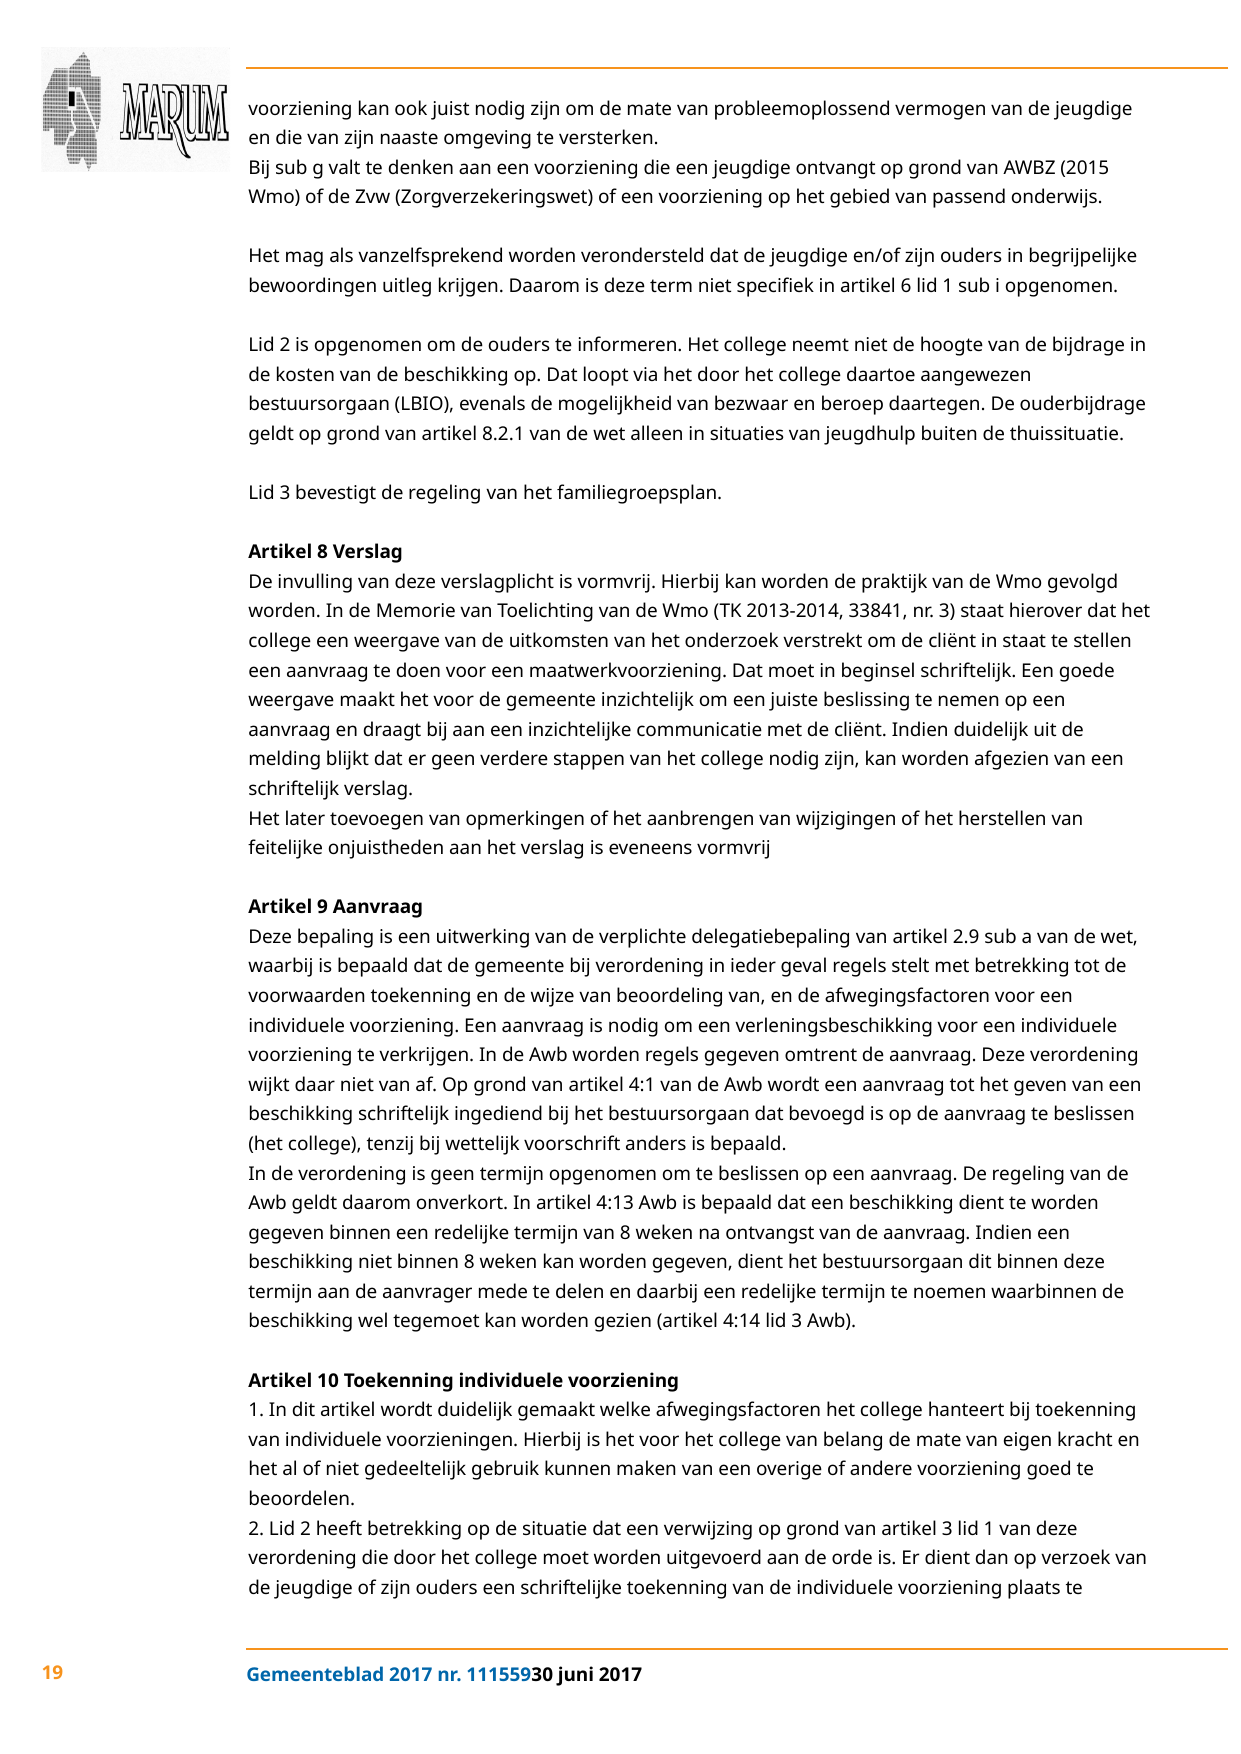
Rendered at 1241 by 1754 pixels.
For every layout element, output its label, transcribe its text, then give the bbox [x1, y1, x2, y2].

text Lid 2 is opgenomen om de ouders te informeren. Het college neemt niet de hoogte van de bijdrage in de kosten van de beschikking op. Dat loopt via het door het college daartoe aangewezen bestuursorgaan (LBIO), evenals de mogelijkheid van bezwaar en beroep daartegen. De ouderbijdrage geldt op grond van artikel 8.2.1 van de wet alleen in situaties van jeugdhulp buiten de thuissituatie. [248, 331, 1152, 446]
text Artikel 10 Toekenning individuele voorziening [248, 1367, 1152, 1393]
text Artikel 8 Verslag [248, 538, 1152, 564]
picture [41, 47, 231, 172]
text Lid 3 bevestigt de regeling van het familiegroepsplan. [248, 479, 1152, 505]
text Het later toevoegen van opmerkingen of het aanbrengen van wijzigingen of het herstellen van feitelijke onjuistheden aan het verslag is eveneens vormvrij [248, 805, 1152, 860]
text Het mag als vanzelfsprekend worden verondersteld dat de jeugdige en/of zijn ouders in begrijpelijke bewoordingen uitleg krijgen. Daarom is deze term niet specifiek in artikel 6 lid 1 sub i opgenomen. [248, 243, 1152, 298]
text Artikel 9 Aanvraag [248, 893, 1152, 919]
text In de verordening is geen termijn opgenomen om te beslissen op een aanvraag. De regeling van de Awb geldt daarom onverkort. In artikel 4:13 Awb is bepaald dat een beschikking dient te worden gegeven binnen een redelijke termijn van 8 weken na ontvangst van de aanvraag. Indien een beschikking niet binnen 8 weken kan worden gegeven, dient het bestuursorgaan dit binnen deze termijn aan de aanvrager mede te delen en daarbij een redelijke termijn te noemen waarbinnen de beschikking wel tegemoet kan worden gezien (artikel 4:14 lid 3 Awb). [248, 1160, 1152, 1333]
text 1. In dit artikel wordt duidelijk gemaakt welke afwegingsfactoren het college hanteert bij toekenning van individuele voorzieningen. Hierbij is het voor het college van belang de mate van eigen kracht en het al of niet gedeeltelijk gebruik kunnen maken van een overige of andere voorziening goed te beoordelen. [248, 1396, 1152, 1511]
text voorziening kan ook juist nodig zijn om de mate van probleemoplossend vermogen van de jeugdige en die van zijn naaste omgeving te versterken. [248, 95, 1152, 150]
text Deze bepaling is een uitwerking van de verplichte delegatiebepaling van artikel 2.9 sub a van de wet, waarbij is bepaald dat de gemeente bij verordening in ieder geval regels stelt met betrekking tot de voorwaarden toekenning en de wijze van beoordeling van, en de afwegingsfactoren voor een individuele voorziening. Een aanvraag is nodig om een verleningsbeschikking voor een individuele voorziening te verkrijgen. In de Awb worden regels gegeven omtrent de aanvraag. Deze verordening wijkt daar niet van af. Op grond van artikel 4:1 van de Awb wordt een aanvraag tot het geven van een beschikking schriftelijk ingediend bij het bestuursorgaan dat bevoegd is op de aanvraag te beslissen (het college), tenzij bij wettelijk voorschrift anders is bepaald. [248, 923, 1152, 1156]
text De invulling van deze verslagplicht is vormvrij. Hierbij kan worden de praktijk van de Wmo gevolgd worden. In de Memorie van Toelichting van de Wmo (TK 2013-2014, 33841, nr. 3) staat hierover dat het college een weergave van de uitkomsten van het onderzoek verstrekt om de cliënt in staat te stellen een aanvraag te doen voor een maatwerkvoorziening. Dat moet in beginsel schriftelijk. Een goede weergave maakt het voor de gemeente inzichtelijk om een juiste beslissing te nemen op een aanvraag en draagt bij aan een inzichtelijke communicatie met de cliënt. Indien duidelijk uit de melding blijkt dat er geen verdere stappen van het college nodig zijn, kan worden afgezien van een schriftelijk verslag. [248, 568, 1152, 801]
text 2. Lid 2 heeft betrekking op de situatie dat een verwijzing op grond van artikel 3 lid 1 van deze verordening die door het college moet worden uitgevoerd aan de orde is. Er dient dan op verzoek van de jeugdige of zijn ouders een schriftelijke toekenning van de individuele voorziening plaats te [248, 1515, 1152, 1600]
text Bij sub g valt te denken aan een voorziening die een jeugdige ontvangt op grond van AWBZ (2015 Wmo) of de Zvw (Zorgverzekeringswet) of een voorziening op het gebied van passend onderwijs. [248, 154, 1152, 209]
